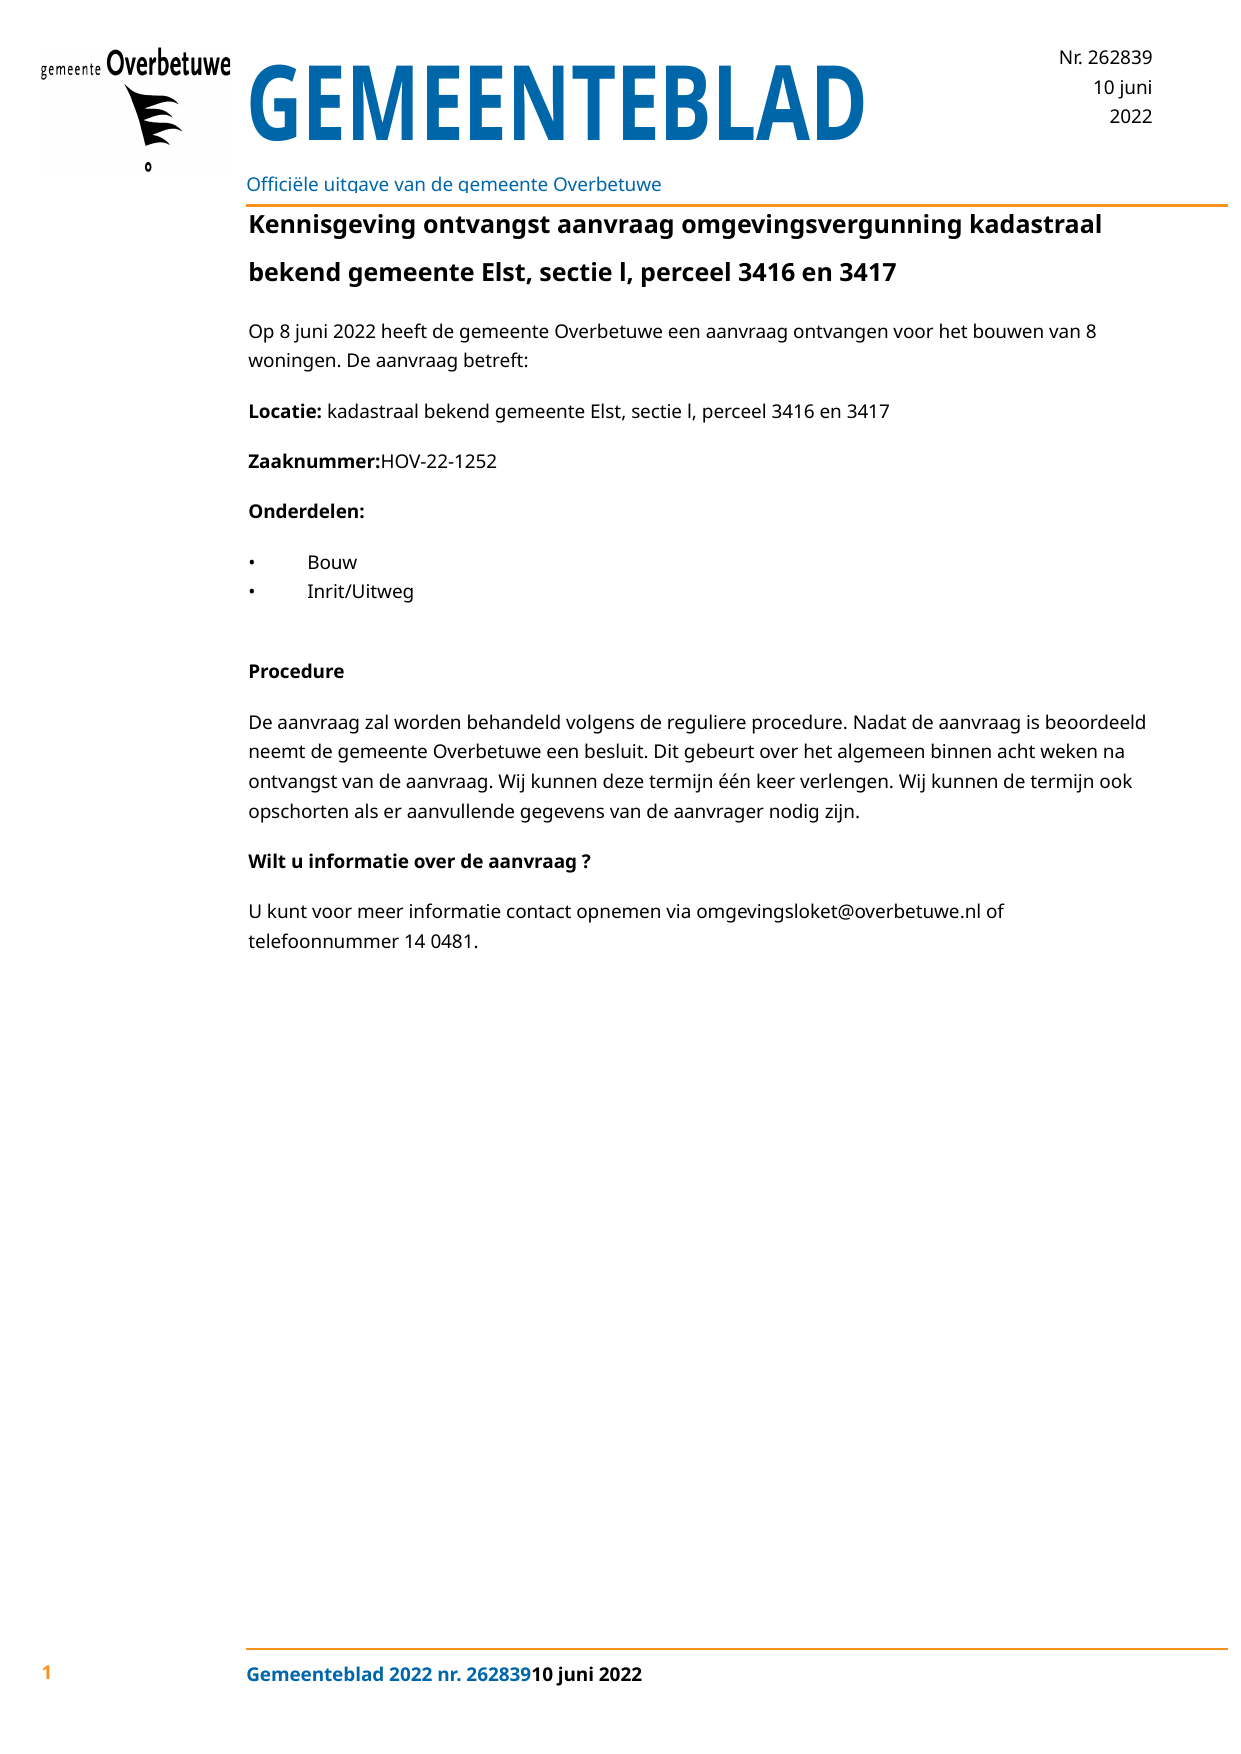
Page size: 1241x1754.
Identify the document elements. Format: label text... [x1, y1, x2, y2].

picture [41, 47, 231, 172]
text U kunt voor meer informatie contact opnemen via omgevingsloket@overbetuwe.nl of telefoonnummer 14 0481. [248, 899, 1152, 954]
text Kennisgeving ontvangst aanvraag omgevingsvergunning kadastraal bekend gemeente Elst, sectie l, perceel 3416 en 3417 [248, 207, 1152, 288]
text Wilt u informatie over de aanvraag ? [248, 848, 1152, 874]
list Inrit/Uitweg [248, 579, 1152, 604]
text Procedure [248, 659, 1152, 684]
text Zaaknummer:HOV-22-1252 [248, 448, 1152, 474]
text Op 8 juni 2022 heeft de gemeente Overbetuwe een aanvraag ontvangen voor het bouwen van 8 woningen. De aanvraag betreft: [248, 318, 1152, 373]
text Onderdelen: [248, 499, 1152, 524]
list Bouw [248, 549, 1152, 575]
text Locatie: kadastraal bekend gemeente Elst, sectie l, perceel 3416 en 3417 [248, 398, 1152, 424]
text De aanvraag zal worden behandeld volgens de reguliere procedure. Nadat de aanvraag is beoordeeld neemt de gemeente Overbetuwe een besluit. Dit gebeurt over het algemeen binnen acht weken na ontvangst van de aanvraag. Wij kunnen deze termijn één keer verlengen. Wij kunnen de termijn ook opschorten als er aanvullende gegevens van de aanvrager nodig zijn. [248, 709, 1152, 824]
